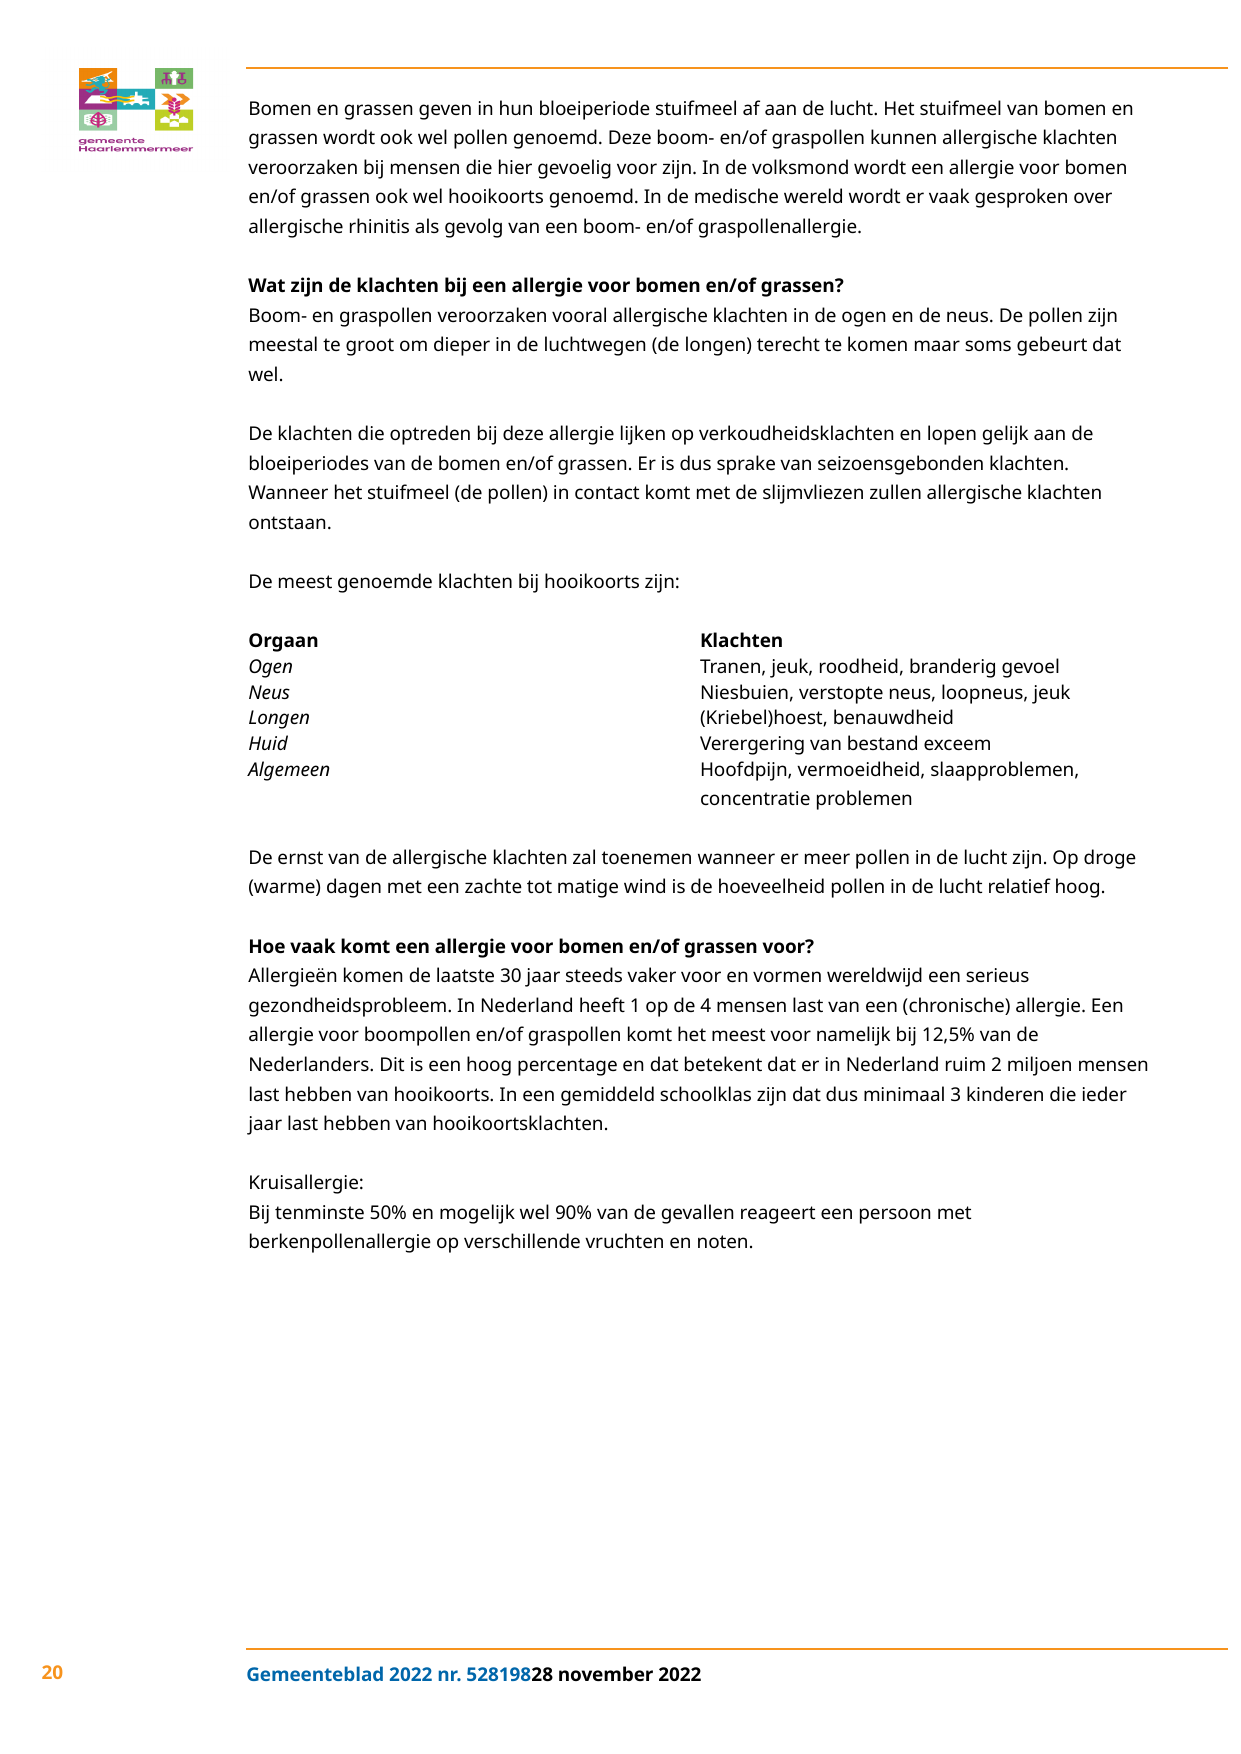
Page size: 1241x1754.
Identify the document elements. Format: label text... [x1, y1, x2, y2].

text Boom- en graspollen veroorzaken vooral allergische klachten in de ogen en de neus. De pollen zijn meestal te groot om dieper in de luchtwegen (de longen) terecht te komen maar soms gebeurt dat wel. [248, 302, 1152, 387]
table_cell Tranen, jeuk, roodheid, branderig gevoel [700, 653, 1152, 679]
table_cell (Kriebel)hoest, benauwdheid [700, 705, 1152, 730]
text De klachten die optreden bij deze allergie lijken op verkoudheidsklachten en lopen gelijk aan de bloeiperiodes van de bomen en/of grassen. Er is dus sprake van seizoensgebonden klachten. Wanneer het stuifmeel (de pollen) in contact komt met de slijmvliezen zullen allergische klachten ontstaan. [248, 420, 1152, 535]
table_cell Ogen [248, 653, 700, 679]
picture [41, 47, 231, 172]
text De ernst van de allergische klachten zal toenemen wanneer er meer pollen in de lucht zijn. Op droge (warme) dagen met een zachte tot matige wind is de hoeveelheid pollen in de lucht relatief hoog. [248, 844, 1152, 899]
text Kruisallergie: [248, 1169, 1152, 1195]
text Allergieën komen de laatste 30 jaar steeds vaker voor en vormen wereldwijd een serieus gezondheidsprobleem. In Nederland heeft 1 op de 4 mensen last van een (chronische) allergie. Een allergie voor boompollen en/of graspollen komt het meest voor namelijk bij 12,5% van de Nederlanders. Dit is een hoog percentage en dat betekent dat er in Nederland ruim 2 miljoen mensen last hebben van hooikoorts. In een gemiddeld schoolklas zijn dat dus minimaal 3 kinderen die ieder jaar last hebben van hooikoortsklachten. [248, 962, 1152, 1136]
text Wat zijn de klachten bij een allergie voor bomen en/of grassen? [248, 272, 1152, 298]
table_cell Neus [248, 679, 700, 704]
text Hoe vaak komt een allergie voor bomen en/of grassen voor? [248, 933, 1152, 959]
table_header Klachten [700, 628, 1152, 653]
table_cell Verergering van bestand exceem [700, 730, 1152, 756]
text Bomen en grassen geven in hun bloeiperiode stuifmeel af aan de lucht. Het stuifmeel van bomen en grassen wordt ook wel pollen genoemd. Deze boom- en/of graspollen kunnen allergische klachten veroorzaken bij mensen die hier gevoelig voor zijn. In de volksmond wordt een allergie voor bomen en/of grassen ook wel hooikoorts genoemd. In de medische wereld wordt er vaak gesproken over allergische rhinitis als gevolg van een boom- en/of graspollenallergie. [248, 95, 1152, 239]
table_cell Niesbuien, verstopte neus, loopneus, jeuk [700, 679, 1152, 704]
table_header Orgaan [248, 628, 700, 653]
table_cell Huid [248, 730, 700, 756]
table_cell Hoofdpijn, vermoeidheid, slaapproblemen, concentratie problemen [700, 756, 1152, 811]
table_cell Longen [248, 705, 700, 730]
table_cell Algemeen [248, 756, 700, 811]
text De meest genoemde klachten bij hooikoorts zijn: [248, 568, 1152, 594]
text Bij tenminste 50% en mogelijk wel 90% van de gevallen reageert een persoon met berkenpollenallergie op verschillende vruchten en noten. [248, 1199, 1152, 1254]
